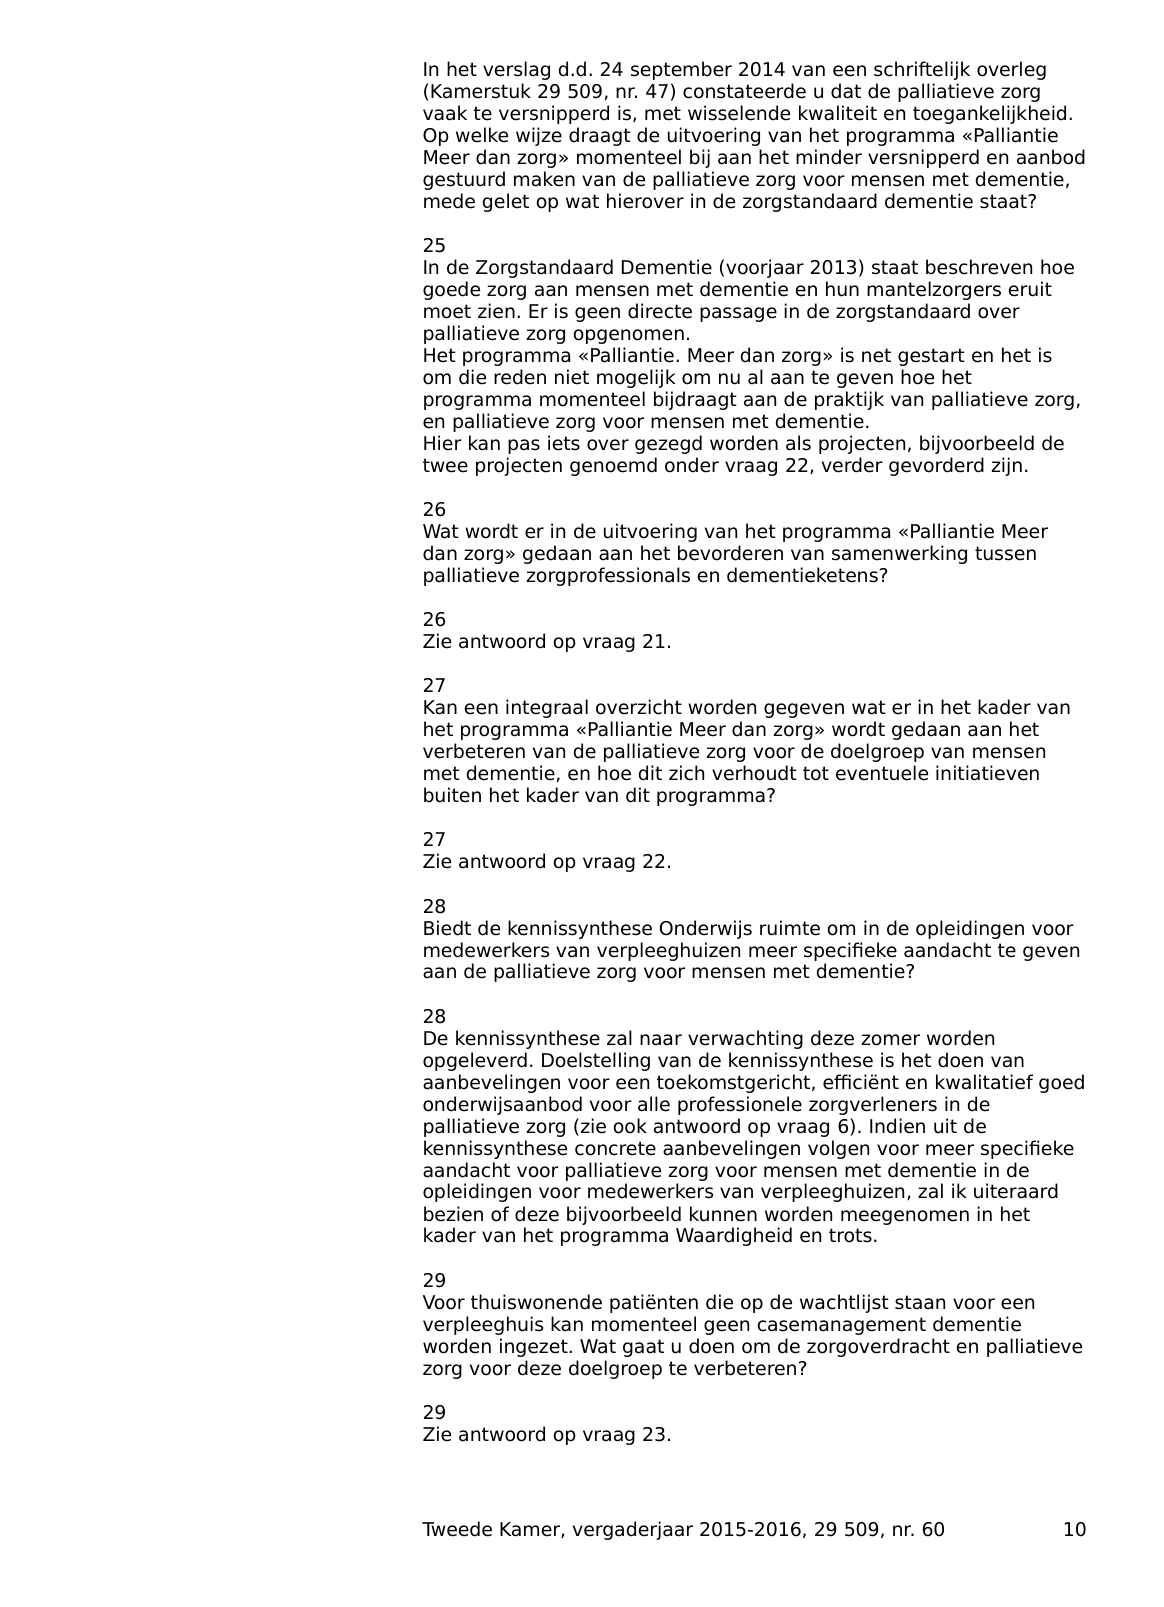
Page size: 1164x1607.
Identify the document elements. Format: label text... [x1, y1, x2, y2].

text Zie antwoord op vraag 21. [422, 631, 1087, 653]
text 28 [422, 1006, 1087, 1028]
text In het verslag d.d. 24 september 2014 van een schriftelijk overleg (Kamerstuk 29 509, nr. 47) constateerde u dat de palliatieve zorg vaak te versnipperd is, met wisselende kwaliteit en toegankelijkheid. Op welke wijze draagt de uitvoering van het programma «Palliantie Meer dan zorg» momenteel bij aan het minder versnipperd en aanbod gestuurd maken van de palliatieve zorg voor mensen met dementie, mede gelet op wat hierover in de zorgstandaard dementie staat? [422, 59, 1087, 213]
text Wat wordt er in de uitvoering van het programma «Palliantie Meer dan zorg» gedaan aan het bevorderen van samenwerking tussen palliatieve zorgprofessionals en dementieketens? [422, 521, 1087, 587]
text 27 [422, 675, 1087, 697]
text In de Zorgstandaard Dementie (voorjaar 2013) staat beschreven hoe goede zorg aan mensen met dementie en hun mantelzorgers eruit moet zien. Er is geen directe passage in de zorgstandaard over palliatieve zorg opgenomen. [422, 257, 1087, 345]
text 28 [422, 896, 1087, 917]
text De kennissynthese zal naar verwachting deze zomer worden opgeleverd. Doelstelling van de kennissynthese is het doen van aanbevelingen voor een toekomstgericht, efficiënt en kwalitatief goed onderwijsaanbod voor alle professionele zorgverleners in de palliatieve zorg (zie ook antwoord op vraag 6). Indien uit de kennissynthese concrete aanbevelingen volgen voor meer specifieke aandacht voor palliatieve zorg voor mensen met dementie in de opleidingen voor medewerkers van verpleeghuizen, zal ik uiteraard bezien of deze bijvoorbeeld kunnen worden meegenomen in het kader van het programma Waardigheid en trots. [422, 1028, 1087, 1247]
text 26 [422, 609, 1087, 631]
text 29 [422, 1269, 1087, 1292]
text Biedt de kennissynthese Onderwijs ruimte om in de opleidingen voor medewerkers van verpleeghuizen meer specifieke aandacht te geven aan de palliatieve zorg voor mensen met dementie? [422, 917, 1087, 983]
text Kan een integraal overzicht worden gegeven wat er in het kader van het programma «Palliantie Meer dan zorg» wordt gedaan aan het verbeteren van de palliatieve zorg voor de doelgroep van mensen met dementie, en hoe dit zich verhoudt tot eventuele initiatieven buiten het kader van dit programma? [422, 697, 1087, 807]
text Zie antwoord op vraag 23. [422, 1424, 1087, 1446]
text Voor thuiswonende patiënten die op de wachtlijst staan voor een verpleeghuis kan momenteel geen casemanagement dementie worden ingezet. Wat gaat u doen om de zorgoverdracht en palliatieve zorg voor deze doelgroep te verbeteren? [422, 1292, 1087, 1379]
text 25 [422, 235, 1087, 257]
text 26 [422, 499, 1087, 521]
text Zie antwoord op vraag 22. [422, 851, 1087, 873]
text 29 [422, 1402, 1087, 1424]
text Het programma «Palliantie. Meer dan zorg» is net gestart en het is om die reden niet mogelijk om nu al aan te geven hoe het programma momenteel bijdraagt aan de praktijk van palliatieve zorg, en palliatieve zorg voor mensen met dementie. [422, 345, 1087, 433]
text Hier kan pas iets over gezegd worden als projecten, bijvoorbeeld de twee projecten genoemd onder vraag 22, verder gevorderd zijn. [422, 433, 1087, 477]
text 27 [422, 829, 1087, 851]
